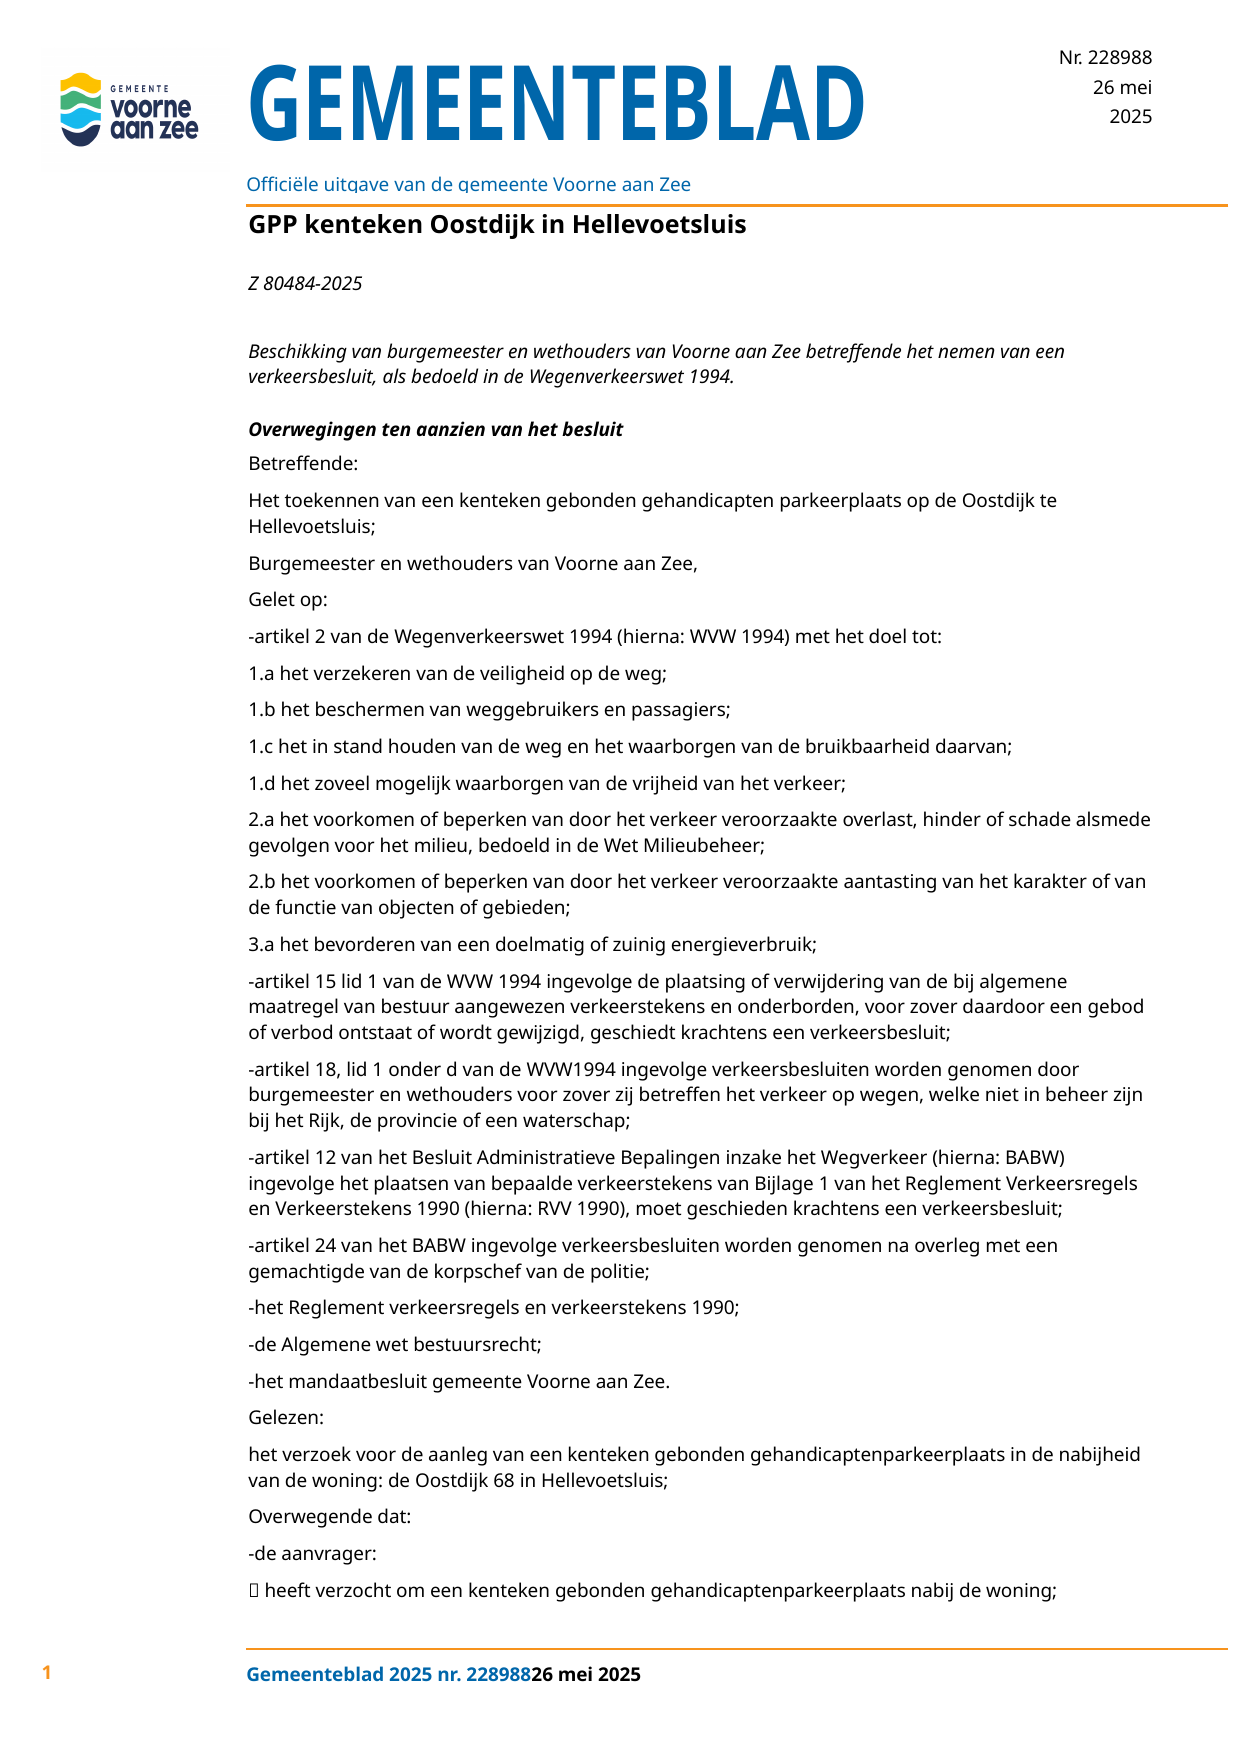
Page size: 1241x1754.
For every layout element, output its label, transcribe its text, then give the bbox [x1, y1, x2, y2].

text Z 80484-2025 [248, 270, 1152, 296]
text -het mandaatbesluit gemeente Voorne aan Zee. [248, 1368, 1152, 1394]
text Burgemeester en wethouders van Voorne aan Zee, [248, 550, 1152, 575]
text 1.a het verzekeren van de veiligheid op de weg; [248, 660, 1152, 685]
text 3.a het bevorderen van een doelmatig of zuinig energieverbruik; [248, 931, 1152, 957]
text Overwegende dat: [248, 1504, 1152, 1529]
picture [41, 47, 231, 172]
text -de Algemene wet bestuursrecht; [248, 1331, 1152, 1357]
text 1.c het in stand houden van de weg en het waarborgen van de bruikbaarheid daarvan; [248, 733, 1152, 759]
text Betreffende: [248, 451, 1152, 476]
text -artikel 18, lid 1 onder d van de WVW1994 ingevolge verkeersbesluiten worden genomen door burgemeester en wethouders voor zover zij betreffen het verkeer op wegen, welke niet in beheer zijn bij het Rijk, de provincie of een waterschap; [248, 1056, 1152, 1133]
text GPP kenteken Oostdijk in Hellevoetsluis [248, 207, 1152, 241]
text Gelet op: [248, 586, 1152, 612]
text het verzoek voor de aanleg van een kenteken gebonden gehandicaptenparkeerplaats in de nabijheid van de woning: de Oostdijk 68 in Hellevoetsluis; [248, 1441, 1152, 1493]
text -artikel 12 van het Besluit Administratieve Bepalingen inzake het Wegverkeer (hierna: BABW) ingevolge het plaatsen van bepaalde verkeerstekens van Bijlage 1 van het Reglement Verkeersregels en Verkeerstekens 1990 (hierna: RVV 1990), moet geschieden krachtens een verkeersbesluit; [248, 1144, 1152, 1221]
text Beschikking van burgemeester en wethouders van Voorne aan Zee betreffende het nemen van een verkeersbesluit, als bedoeld in de Wegenverkeerswet 1994. [248, 338, 1152, 389]
text -de aanvrager: [248, 1540, 1152, 1566]
text -artikel 24 van het BABW ingevolge verkeersbesluiten worden genomen na overleg met een gemachtigde van de korpschef van de politie; [248, 1232, 1152, 1284]
text 1.b het beschermen van weggebruikers en passagiers; [248, 696, 1152, 722]
text Gelezen: [248, 1404, 1152, 1430]
text Het toekennen van een kenteken gebonden gehandicapten parkeerplaats op de Oostdijk te Hellevoetsluis; [248, 487, 1152, 539]
text 2.a het voorkomen of beperken van door het verkeer veroorzaakte overlast, hinder of schade alsmede gevolgen voor het milieu, bedoeld in de Wet Milieubeheer; [248, 806, 1152, 858]
text -artikel 2 van de Wegenverkeerswet 1994 (hierna: WVW 1994) met het doel tot: [248, 623, 1152, 649]
text -het Reglement verkeersregels en verkeerstekens 1990; [248, 1294, 1152, 1320]
text -artikel 15 lid 1 van de WVW 1994 ingevolge de plaatsing of verwijdering van de bij algemene maatregel van bestuur aangewezen verkeerstekens en onderborden, voor zover daardoor een gebod of verbod ontstaat of wordt gewijzigd, geschiedt krachtens een verkeersbesluit; [248, 968, 1152, 1045]
text 1.d het zoveel mogelijk waarborgen van de vrijheid van het verkeer; [248, 770, 1152, 795]
text Overwegingen ten aanzien van het besluit [248, 417, 1152, 442]
text  heeft verzocht om een kenteken gebonden gehandicaptenparkeerplaats nabij de woning; [248, 1577, 1152, 1603]
text 2.b het voorkomen of beperken van door het verkeer veroorzaakte aantasting van het karakter of van de functie van objecten of gebieden; [248, 869, 1152, 920]
